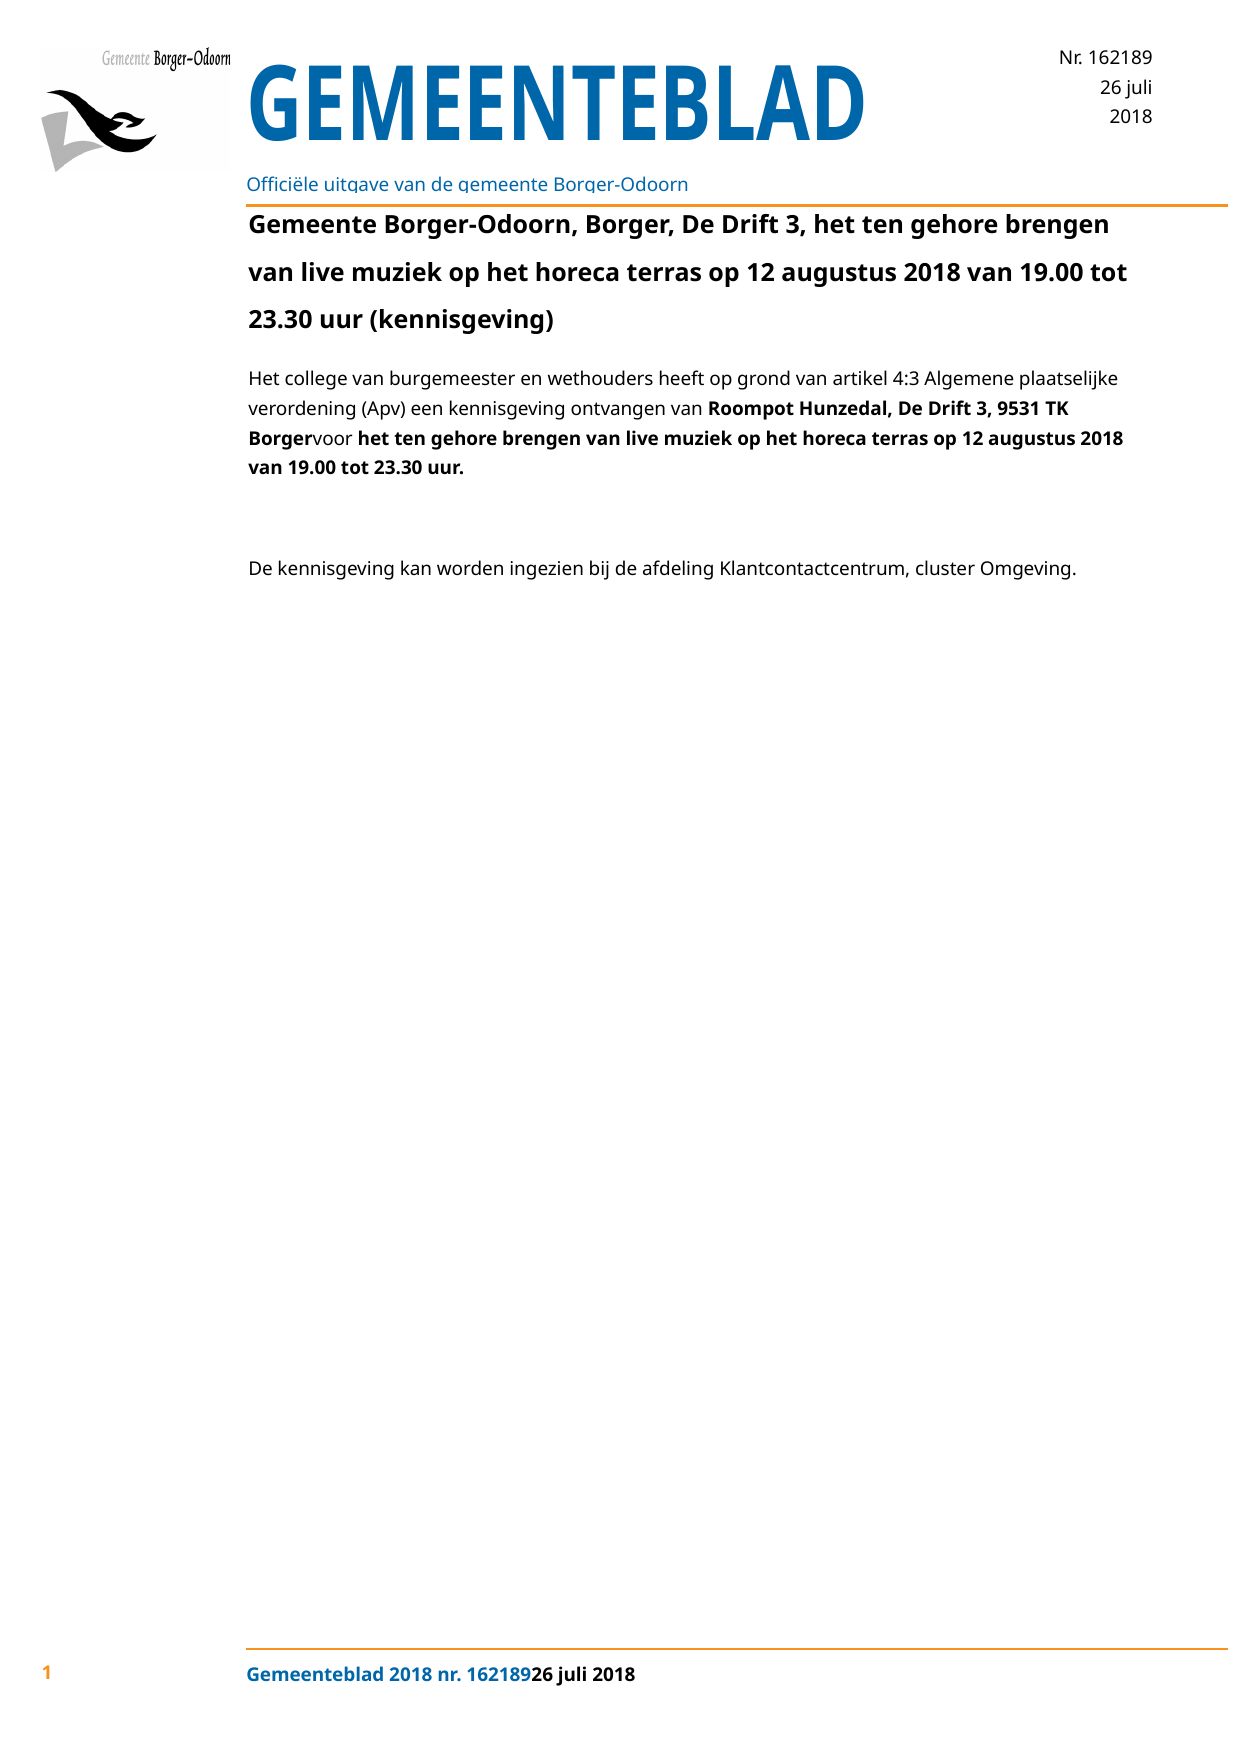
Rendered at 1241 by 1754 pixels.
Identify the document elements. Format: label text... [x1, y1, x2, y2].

text Gemeente Borger-Odoorn, Borger, De Drift 3, het ten gehore brengen van live muziek op het horeca terras op 12 augustus 2018 van 19.00 tot 23.30 uur (kennisgeving) [248, 207, 1152, 336]
text De kennisgeving kan worden ingezien bij de afdeling Klantcontactcentrum, cluster Omgeving. [248, 555, 1152, 581]
text Het college van burgemeester en wethouders heeft op grond van artikel 4:3 Algemene plaatselijke verordening (Apv) een kennisgeving ontvangen van Roompot Hunzedal, De Drift 3, 9531 TK Borgervoor het ten gehore brengen van live muziek op het horeca terras op 12 augustus 2018 van 19.00 tot 23.30 uur. [248, 366, 1152, 480]
picture [41, 47, 231, 172]
